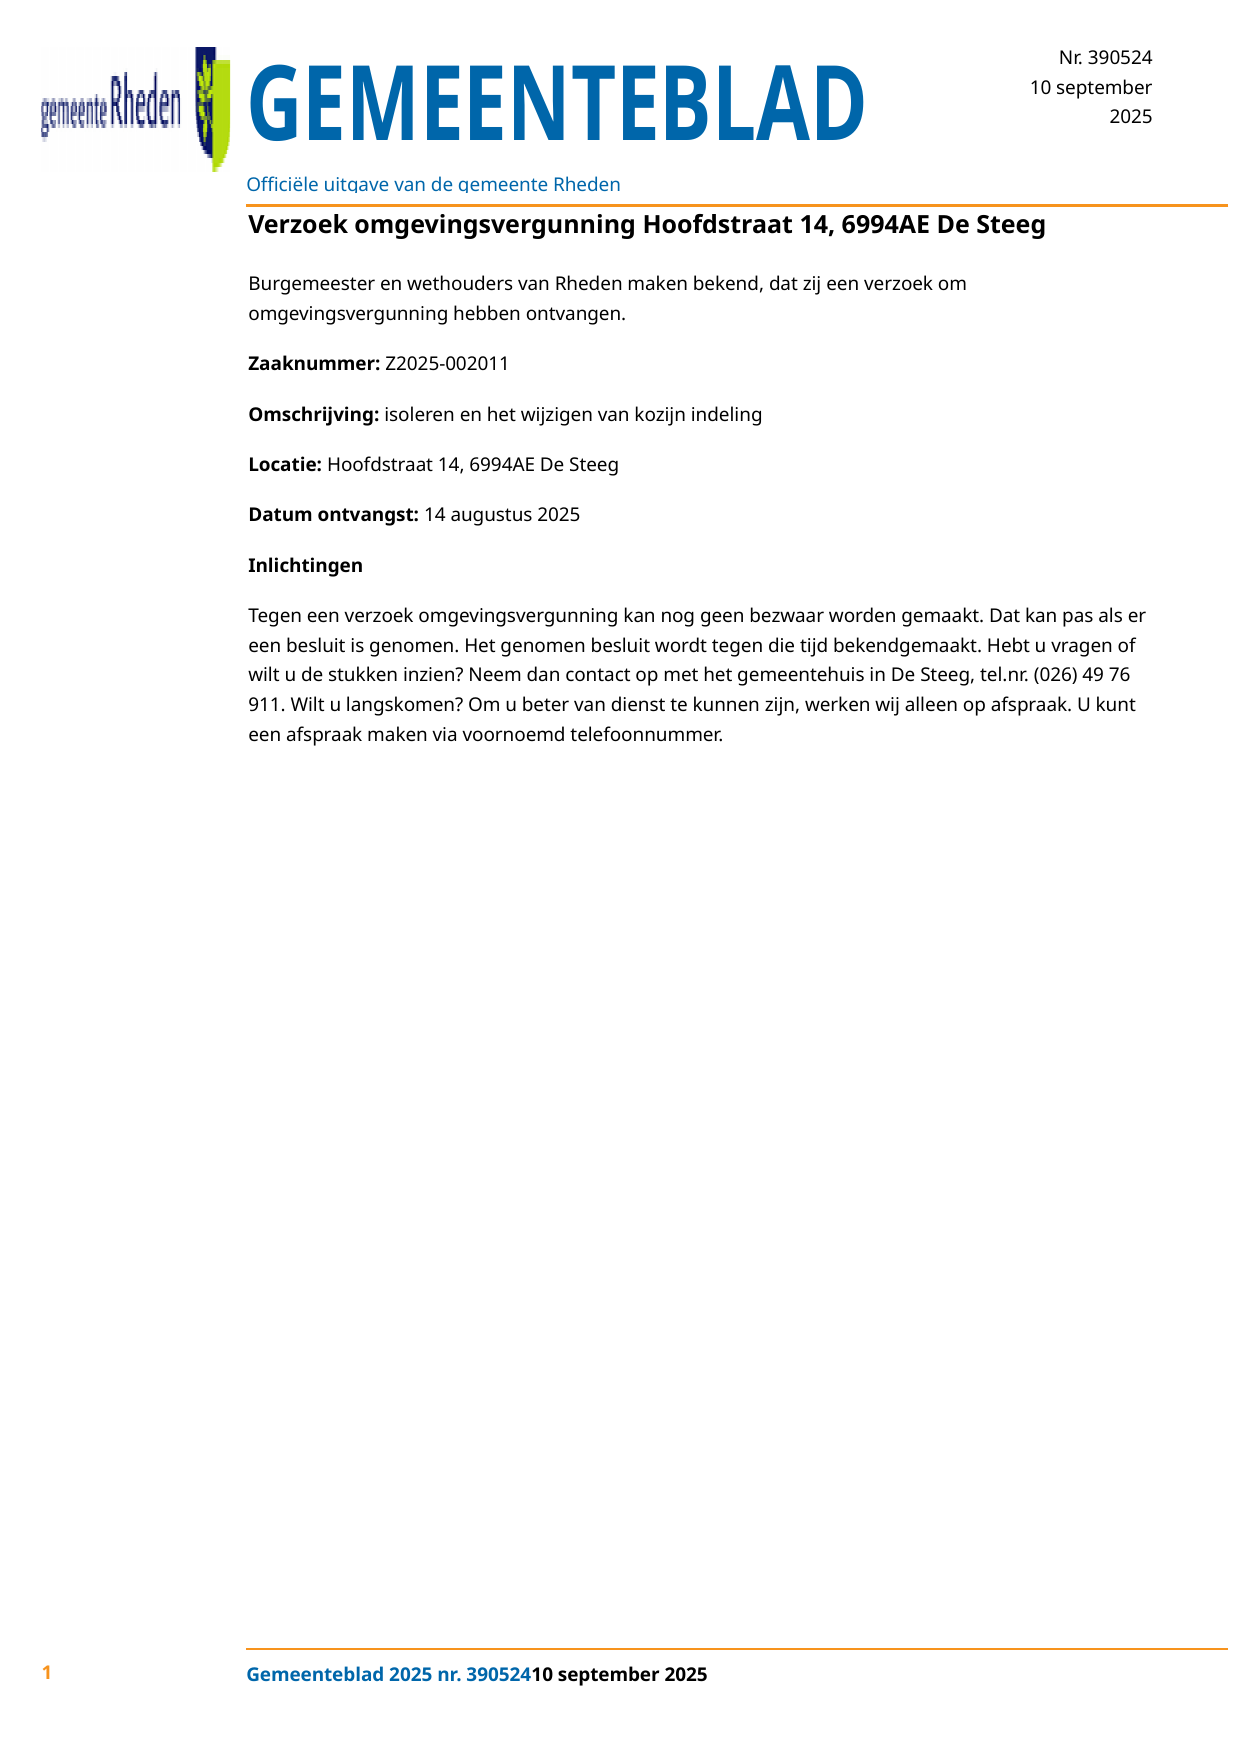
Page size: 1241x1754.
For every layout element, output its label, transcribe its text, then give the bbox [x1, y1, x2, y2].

picture [41, 47, 231, 172]
text Burgemeester en wethouders van Rheden maken bekend, dat zij een verzoek om omgevingsvergunning hebben ontvangen. [248, 270, 1152, 326]
text Locatie: Hoofdstraat 14, 6994AE De Steeg [248, 451, 1152, 477]
text Zaaknummer: Z2025-002011 [248, 350, 1152, 376]
text Tegen een verzoek omgevingsvergunning kan nog geen bezwaar worden gemaakt. Dat kan pas als er een besluit is genomen. Het genomen besluit wordt tegen die tijd bekendgemaakt. Hebt u vragen of wilt u de stukken inzien? Neem dan contact op met het gemeentehuis in De Steeg, tel.nr. (026) 49 76 911. Wilt u langskomen? Om u beter van dienst te kunnen zijn, werken wij alleen op afspraak. U kunt een afspraak maken via voornoemd telefoonnummer. [248, 602, 1152, 746]
text Datum ontvangst: 14 augustus 2025 [248, 502, 1152, 527]
text Inlichtingen [248, 552, 1152, 578]
text Omschrijving: isoleren en het wijzigen van kozijn indeling [248, 401, 1152, 426]
text Verzoek omgevingsvergunning Hoofdstraat 14, 6994AE De Steeg [248, 207, 1152, 241]
